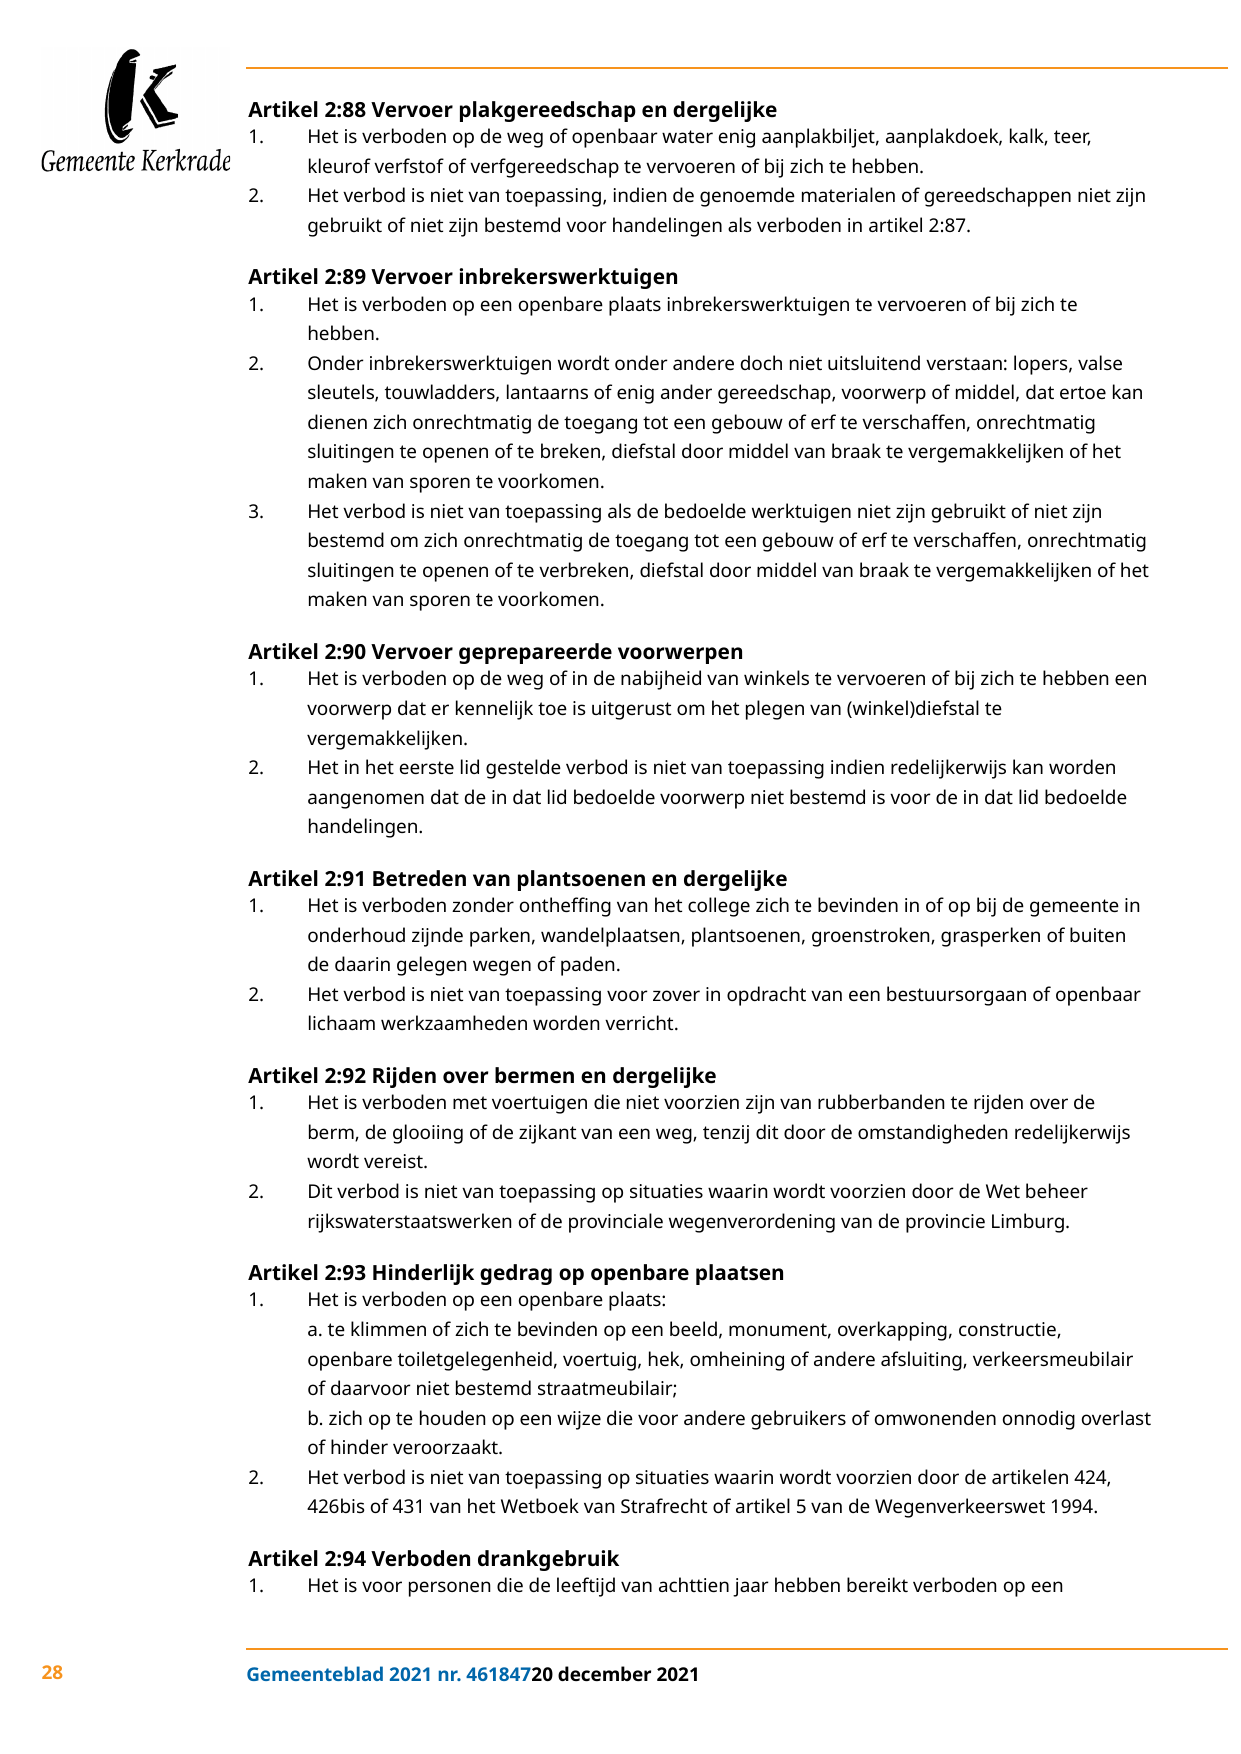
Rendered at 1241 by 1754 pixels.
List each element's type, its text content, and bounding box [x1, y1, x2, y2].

list Het is verboden op de weg of in de nabijheid van winkels te vervoeren of bij zich te hebben een voorwerp dat er kennelijk toe is uitgerust om het plegen van (winkel)diefstal te vergemakkelijken. [248, 666, 1152, 750]
text Artikel 2:92 Rijden over bermen en dergelijke [248, 1061, 1152, 1089]
list a. te klimmen of zich te bevinden op een beeld, monument, overkapping, constructie, openbare toiletgelegenheid, voertuig, hek, omheining of andere afsluiting, verkeersmeubilair of daarvoor niet bestemd straatmeubilair; [248, 1316, 1152, 1401]
list Het is verboden op een openbare plaats: [248, 1287, 1152, 1312]
text Artikel 2:88 Vervoer plakgereedschap en dergelijke [248, 95, 1152, 123]
text Artikel 2:93 Hinderlijk gedrag op openbare plaatsen [248, 1258, 1152, 1287]
list Onder inbrekerswerktuigen wordt onder andere doch niet uitsluitend verstaan: lopers, valse sleutels, touwladders, lantaarns of enig ander gereedschap, voorwerp of middel, dat ertoe kan dienen zich onrechtmatig de toegang tot een gebouw of erf te verschaffen, onrechtmatig sluitingen te openen of te breken, diefstal door middel van braak te vergemakkelijken of het maken van sporen te voorkomen. [248, 350, 1152, 494]
list Het is verboden op een openbare plaats inbrekerswerktuigen te vervoeren of bij zich te hebben. [248, 291, 1152, 346]
picture [41, 47, 231, 172]
list Het verbod is niet van toepassing als de bedoelde werktuigen niet zijn gebruikt of niet zijn bestemd om zich onrechtmatig de toegang tot een gebouw of erf te verschaffen, onrechtmatig sluitingen te openen of te verbreken, diefstal door middel van braak te vergemakkelijken of het maken van sporen te voorkomen. [248, 498, 1152, 612]
text Artikel 2:91 Betreden van plantsoenen en dergelijke [248, 864, 1152, 892]
list Het is verboden op de weg of openbaar water enig aanplakbiljet, aanplakdoek, kalk, teer, kleurof verfstof of verfgereedschap te vervoeren of bij zich te hebben. [248, 123, 1152, 178]
list Het is verboden zonder ontheffing van het college zich te bevinden in of op bij de gemeente in onderhoud zijnde parken, wandelplaatsen, plantsoenen, groenstroken, grasperken of buiten de daarin gelegen wegen of paden. [248, 892, 1152, 977]
list Het verbod is niet van toepassing, indien de genoemde materialen of gereedschappen niet zijn gebruikt of niet zijn bestemd voor handelingen als verboden in artikel 2:87. [248, 182, 1152, 238]
list Het in het eerste lid gestelde verbod is niet van toepassing indien redelijkerwijs kan worden aangenomen dat de in dat lid bedoelde voorwerp niet bestemd is voor de in dat lid bedoelde handelingen. [248, 754, 1152, 839]
text Artikel 2:90 Vervoer geprepareerde voorwerpen [248, 637, 1152, 666]
list Het verbod is niet van toepassing op situaties waarin wordt voorzien door de artikelen 424, 426bis of 431 van het Wetboek van Strafrecht of artikel 5 van de Wegenverkeerswet 1994. [248, 1464, 1152, 1519]
text Artikel 2:89 Vervoer inbrekerswerktuigen [248, 262, 1152, 291]
list b. zich op te houden op een wijze die voor andere gebruikers of omwonenden onnodig overlast of hinder veroorzaakt. [248, 1405, 1152, 1460]
text Artikel 2:94 Verboden drankgebruik [248, 1544, 1152, 1573]
list Dit verbod is niet van toepassing op situaties waarin wordt voorzien door de Wet beheer rijkswaterstaatswerken of de provinciale wegenverordening van de provincie Limburg. [248, 1178, 1152, 1233]
list Het is verboden met voertuigen die niet voorzien zijn van rubberbanden te rijden over de berm, de glooiing of de zijkant van een weg, tenzij dit door de omstandigheden redelijkerwijs wordt vereist. [248, 1089, 1152, 1174]
list Het verbod is niet van toepassing voor zover in opdracht van een bestuursorgaan of openbaar lichaam werkzaamheden worden verricht. [248, 981, 1152, 1036]
list Het is voor personen die de leeftijd van achttien jaar hebben bereikt verboden op een [248, 1573, 1152, 1598]
